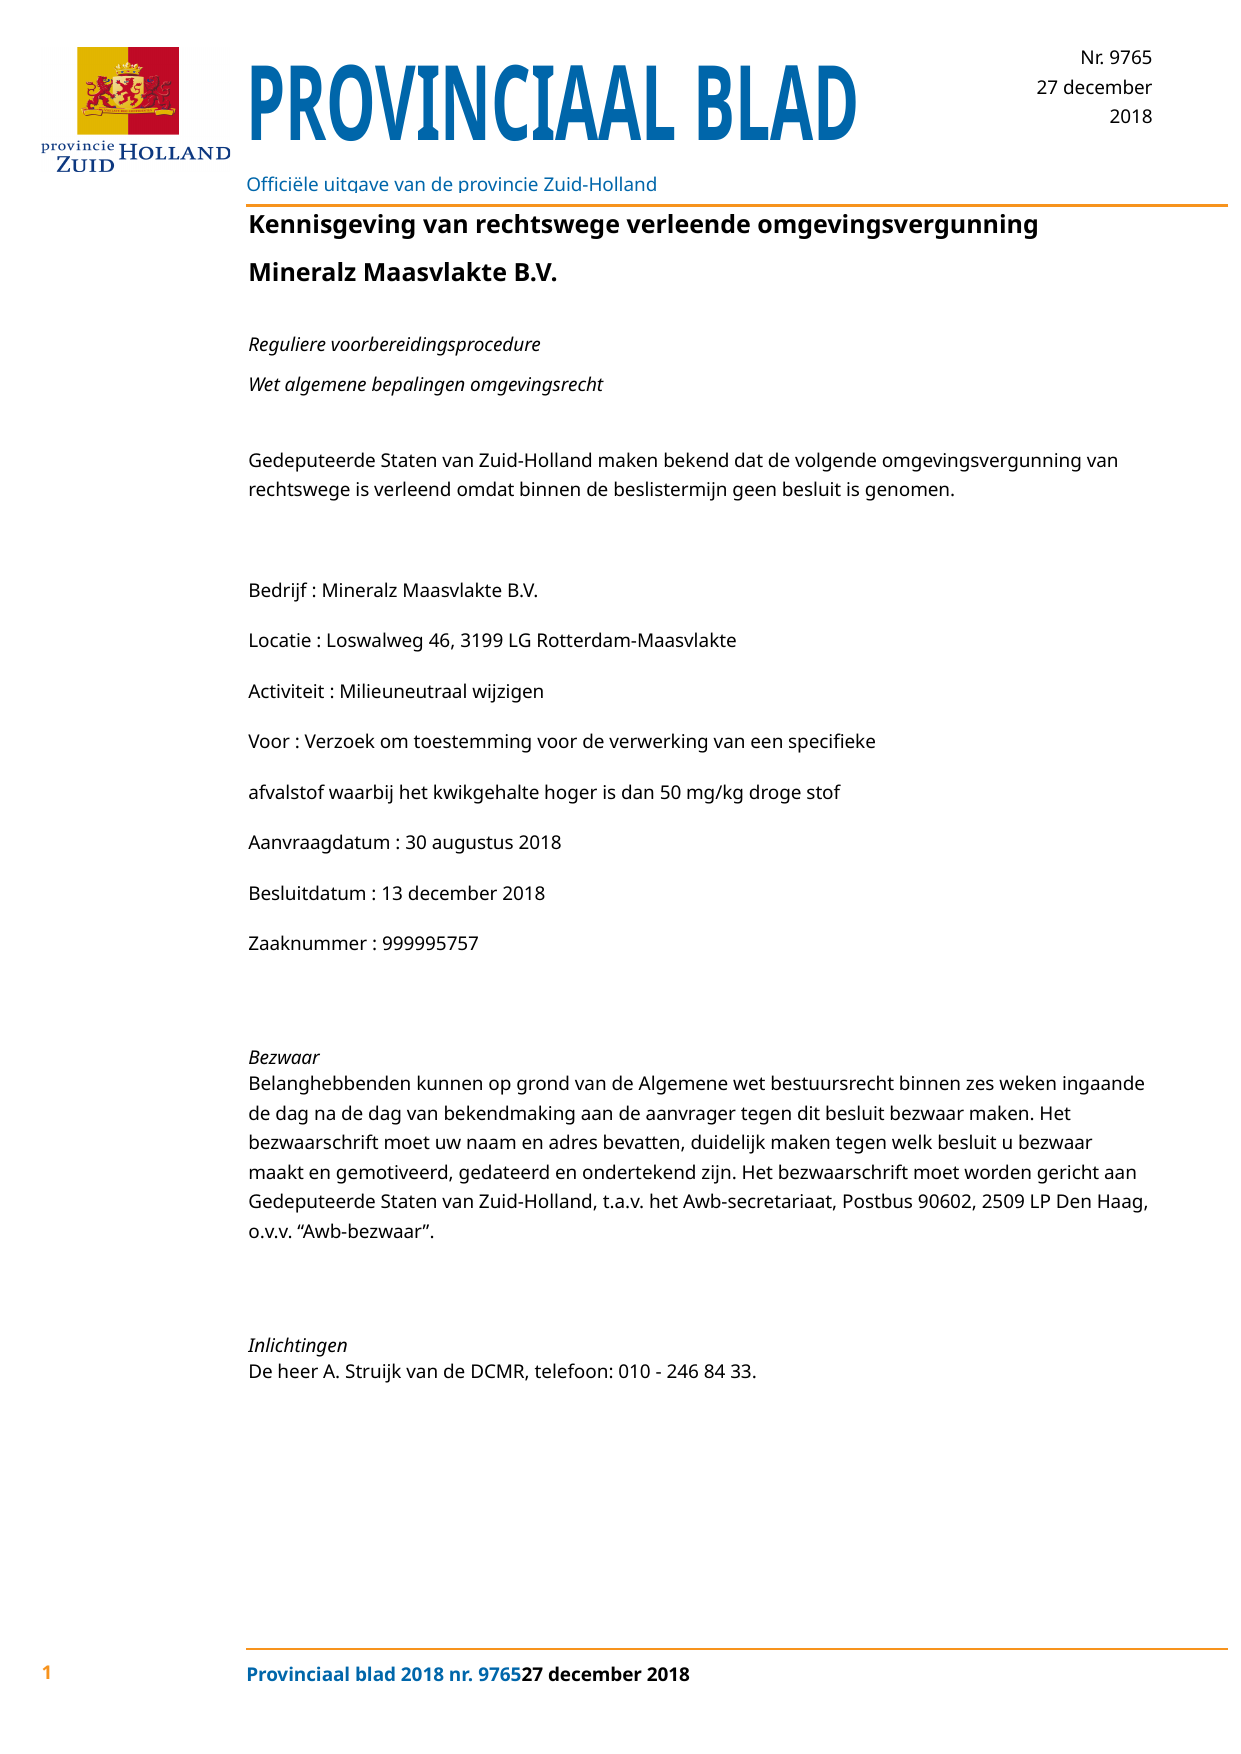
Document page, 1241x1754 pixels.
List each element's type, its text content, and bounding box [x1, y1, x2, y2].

text Aanvraagdatum : 30 augustus 2018 [248, 829, 1152, 855]
text Activiteit : Milieuneutraal wijzigen [248, 678, 1152, 704]
text Zaaknummer : 999995757 [248, 930, 1152, 956]
text Wet algemene bepalingen omgevingsrecht [248, 371, 1152, 396]
text Voor : Verzoek om toestemming voor de verwerking van een specifieke [248, 728, 1152, 754]
text Locatie : Loswalweg 46, 3199 LG Rotterdam-Maasvlakte [248, 628, 1152, 653]
text Belanghebbenden kunnen op grond van de Algemene wet bestuursrecht binnen zes weken ingaande de dag na de dag van bekendmaking aan de aanvrager tegen dit besluit bezwaar maken. Het bezwaarschrift moet uw naam en adres bevatten, duidelijk maken tegen welk besluit u bezwaar maakt en gemotiveerd, gedateerd en ondertekend zijn. Het bezwaarschrift moet worden gericht aan Gedeputeerde Staten van Zuid-Holland, t.a.v. het Awb-secretariaat, Postbus 90602, 2509 LP Den Haag, o.v.v. “Awb-bezwaar”. [248, 1070, 1152, 1244]
text Reguliere voorbereidingsprocedure [248, 331, 1152, 357]
text Gedeputeerde Staten van Zuid-Holland maken bekend dat de volgende omgevingsvergunning van rechtswege is verleend omdat binnen de beslistermijn geen besluit is genomen. [248, 447, 1152, 502]
text Besluitdatum : 13 december 2018 [248, 880, 1152, 906]
text Bedrijf : Mineralz Maasvlakte B.V. [248, 577, 1152, 603]
text Inlichtingen [248, 1333, 1152, 1358]
picture [41, 47, 231, 172]
text De heer A. Struijk van de DCMR, telefoon: 010 - 246 84 33. [248, 1358, 1152, 1384]
text Bezwaar [248, 1044, 1152, 1070]
text afvalstof waarbij het kwikgehalte hoger is dan 50 mg/kg droge stof [248, 779, 1152, 805]
text Kennisgeving van rechtswege verleende omgevingsvergunning Mineralz Maasvlakte B.V. [248, 207, 1152, 288]
